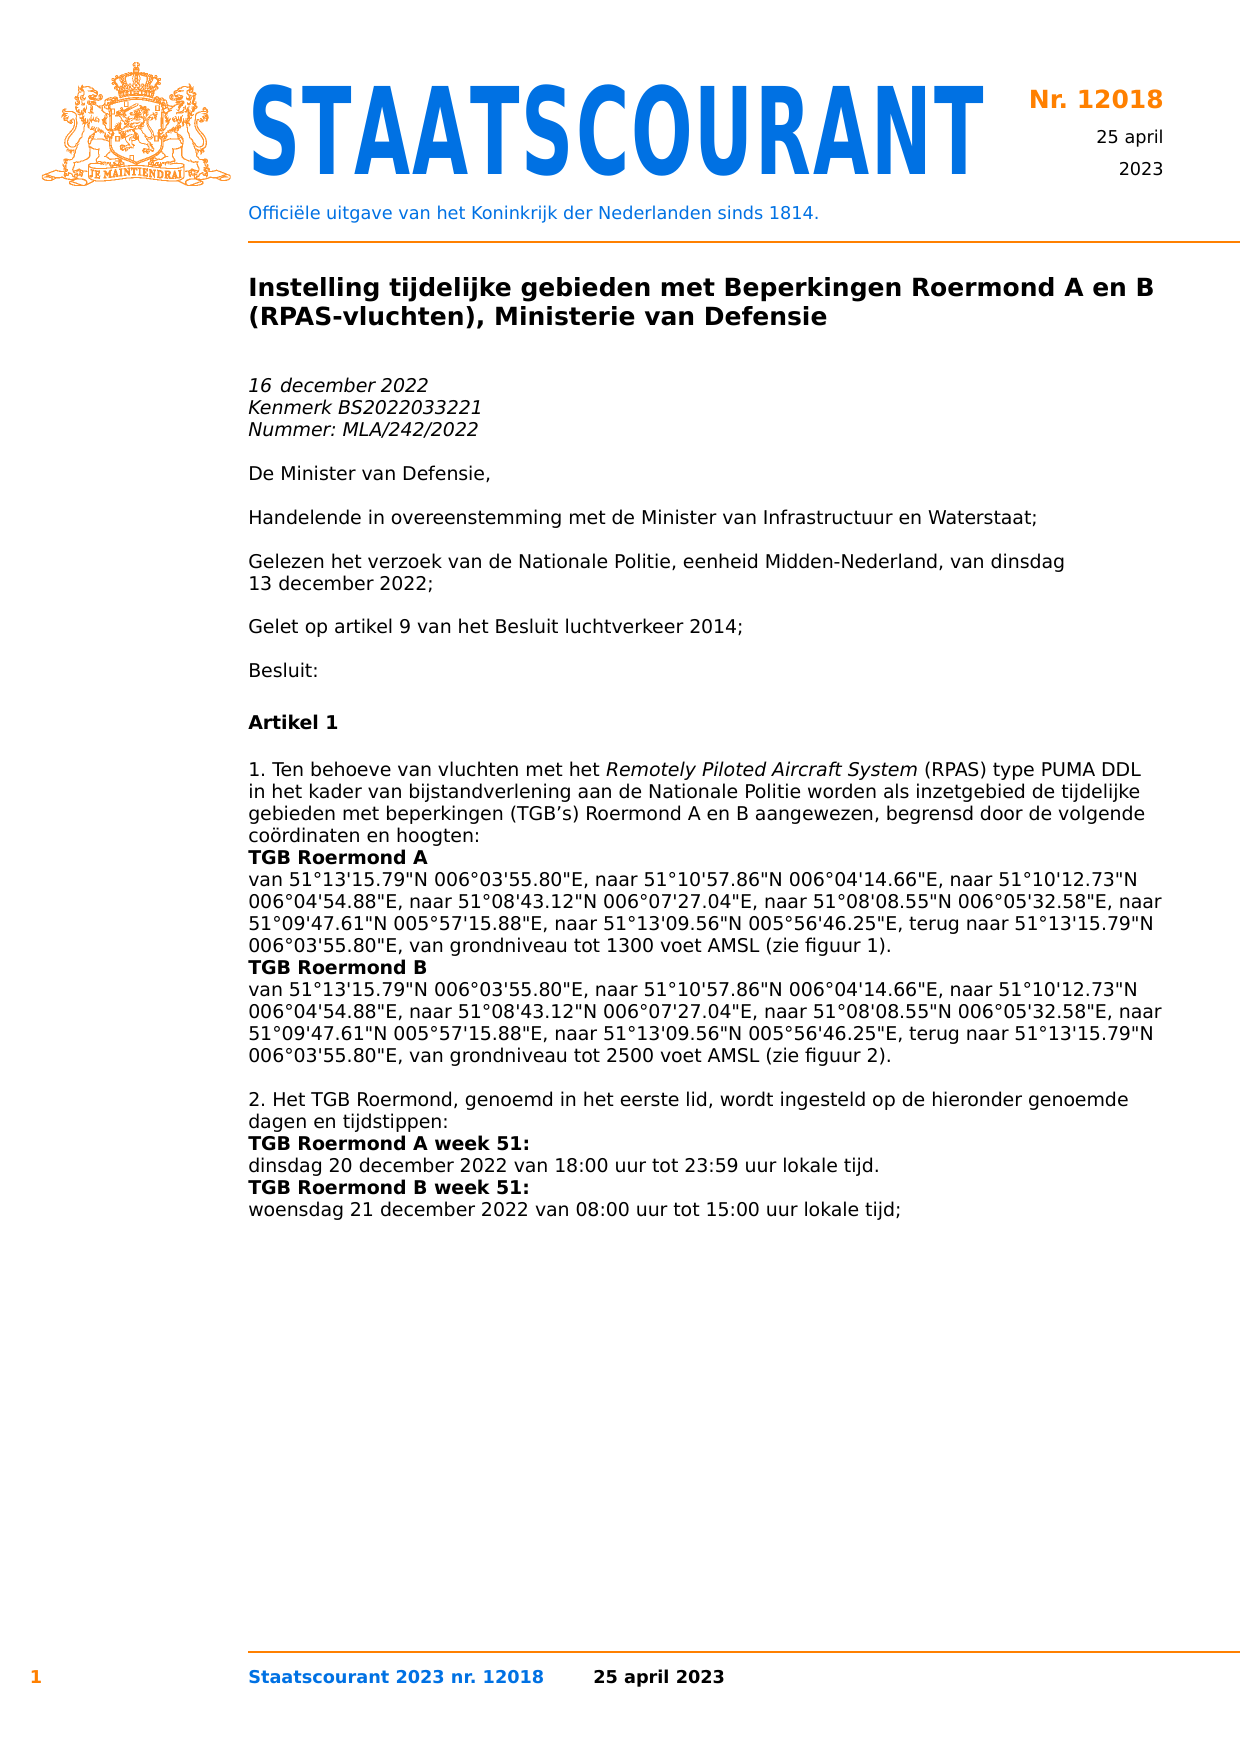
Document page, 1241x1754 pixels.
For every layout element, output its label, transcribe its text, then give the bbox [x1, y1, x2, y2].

text 2. Het TGB Roermond, genoemd in het eerste lid, wordt ingesteld op de hieronder genoemde dagen en tijdstippen: [248, 1089, 1163, 1133]
text 16 december 2022 [248, 375, 1163, 397]
text van 51°13'15.79"N 006°03'55.80"E, naar 51°10'57.86"N 006°04'14.66"E, naar 51°10'12.73"N 006°04'54.88"E, naar 51°08'43.12"N 006°07'27.04"E, naar 51°08'08.55"N 006°05'32.58"E, naar 51°09'47.61"N 005°57'15.88"E, naar 51°13'09.56"N 005°56'46.25"E, terug naar 51°13'15.79"N 006°03'55.80"E, van grondniveau tot 2500 voet AMSL (zie figuur 2). [248, 979, 1163, 1067]
table_cell Officiële uitgave van het Koninkrijk der Nederlanden sinds 1814. [248, 203, 1240, 241]
text Gelezen het verzoek van de Nationale Politie, eenheid Midden-Nederland, van dinsdag 13 december 2022; [248, 551, 1163, 594]
text Nummer: MLA/242/2022 [248, 419, 1163, 441]
text TGB Roermond A week 51: [248, 1133, 1163, 1155]
text 1. Ten behoeve van vluchten met het Remotely Piloted Aircraft System (RPAS) type PUMA DDL in het kader van bijstandverlening aan de Nationale Politie worden als inzetgebied de tijdelijke gebieden met beperkingen (TGB’s) Roermond A en B aangewezen, begrensd door de volgende coördinaten en hoogten: [248, 759, 1163, 847]
text Besluit: [248, 660, 1163, 682]
text TGB Roermond B week 51: [248, 1177, 1163, 1199]
picture [41, 62, 231, 186]
table_header [25, 62, 248, 241]
text van 51°13'15.79"N 006°03'55.80"E, naar 51°10'57.86"N 006°04'14.66"E, naar 51°10'12.73"N 006°04'54.88"E, naar 51°08'43.12"N 006°07'27.04"E, naar 51°08'08.55"N 006°05'32.58"E, naar 51°09'47.61"N 005°57'15.88"E, naar 51°13'09.56"N 005°56'46.25"E, terug naar 51°13'15.79"N 006°03'55.80"E, van grondniveau tot 1300 voet AMSL (zie figuur 1). [248, 869, 1163, 957]
subtitle Artikel 1 [248, 712, 1163, 734]
text Kenmerk BS2022033221 [248, 397, 1163, 419]
text dinsdag 20 december 2022 van 18:00 uur tot 23:59 uur lokale tijd. [248, 1155, 1163, 1177]
table_header STAATSCOURANT [248, 62, 998, 203]
text De Minister van Defensie, [248, 463, 1163, 485]
text TGB Roermond B [248, 957, 1163, 979]
subtitle Instelling tijdelijke gebieden met Beperkingen Roermond A en B (RPAS-vluchten), Ministerie van Defensie [248, 273, 1163, 331]
text Handelende in overeenstemming met de Minister van Infrastructuur en Waterstaat; [248, 507, 1163, 529]
table_header Nr. 12018 [998, 62, 1240, 121]
text Gelet op artikel 9 van het Besluit luchtverkeer 2014; [248, 616, 1163, 638]
table_cell 2023 [998, 153, 1240, 203]
table_cell 25 april [998, 121, 1240, 153]
text woensdag 21 december 2022 van 08:00 uur tot 15:00 uur lokale tijd; [248, 1199, 1163, 1221]
text TGB Roermond A [248, 847, 1163, 869]
